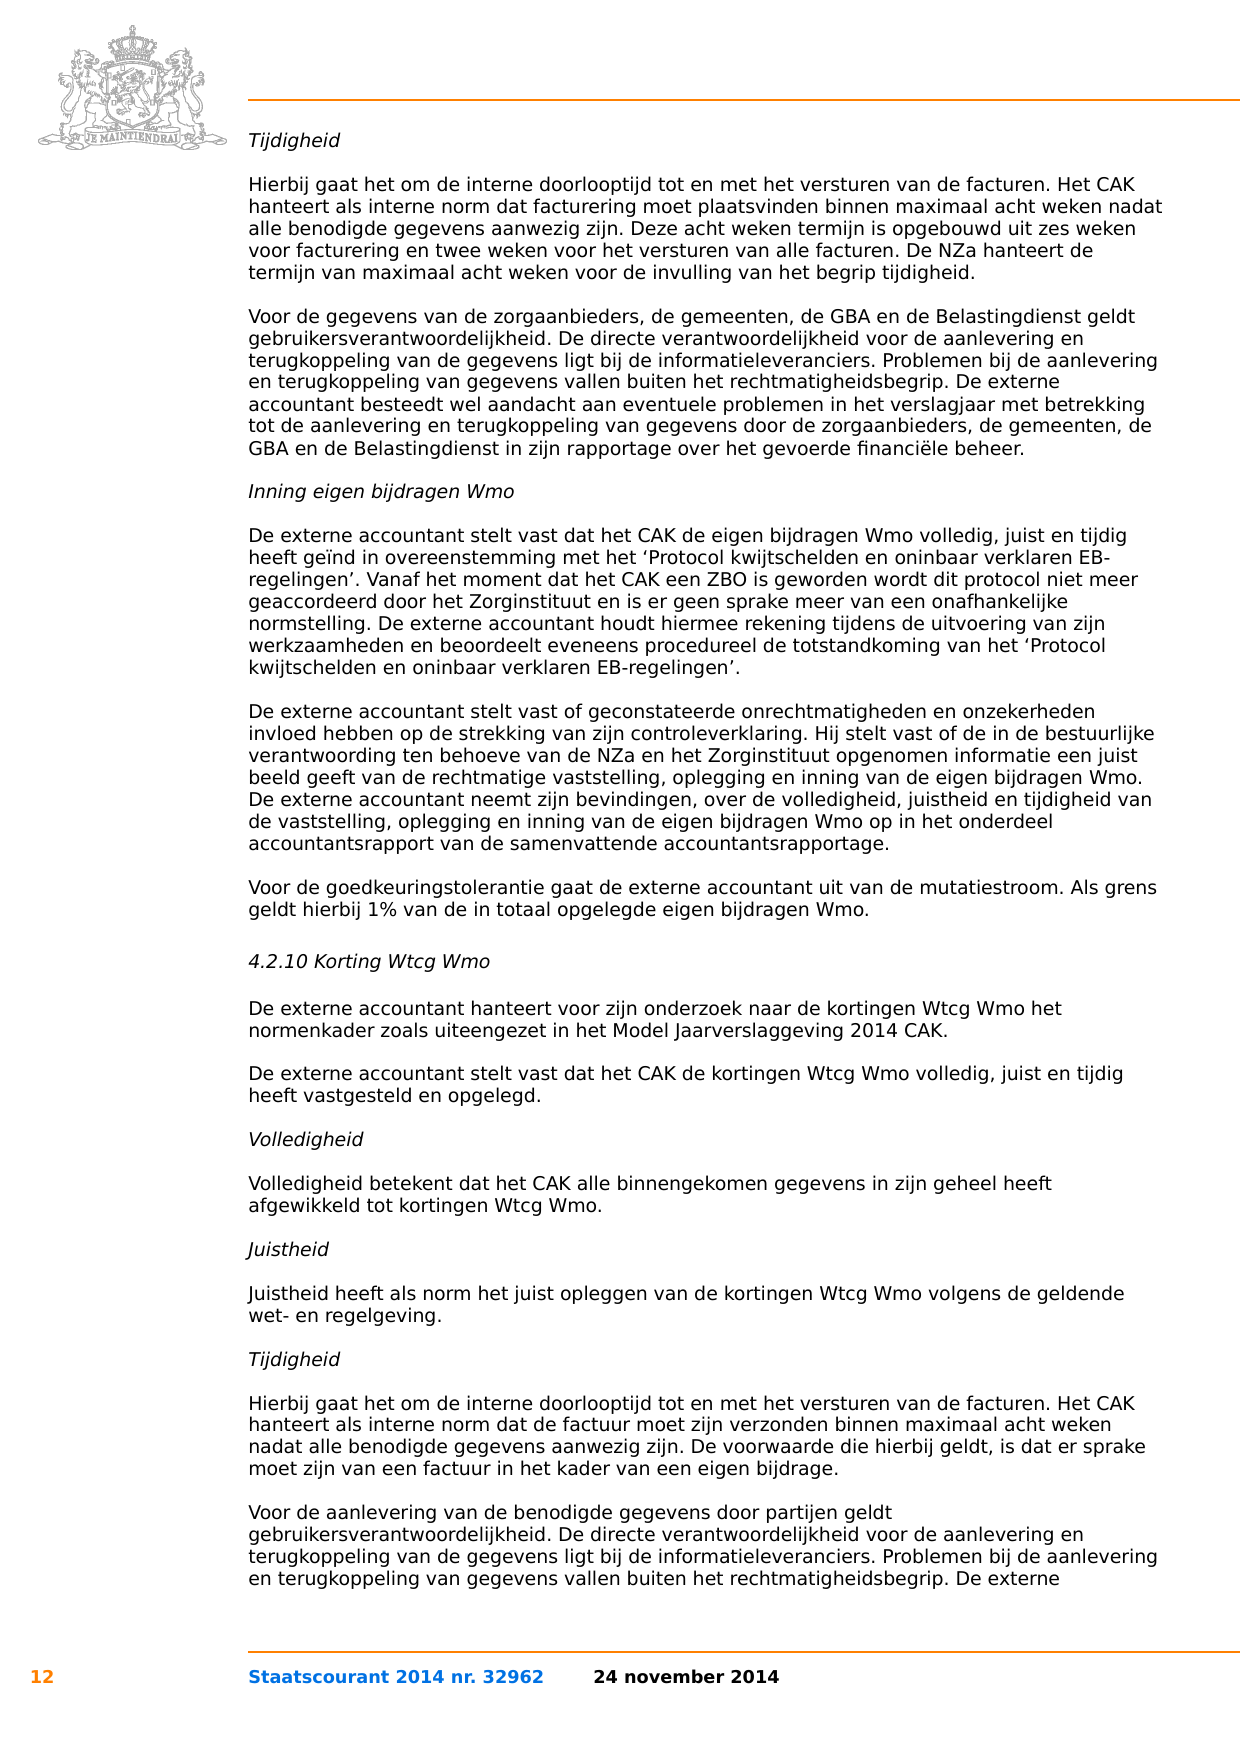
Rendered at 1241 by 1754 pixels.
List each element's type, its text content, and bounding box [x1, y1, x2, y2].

subtitle Tijdigheid [248, 1348, 1163, 1371]
text De externe accountant stelt vast dat het CAK de kortingen Wtcg Wmo volledig, juist en tijdig heeft vastgesteld en opgelegd. [248, 1063, 1163, 1107]
text Juistheid heeft als norm het juist opleggen van de kortingen Wtcg Wmo volgens de geldende wet- en regelgeving. [248, 1283, 1163, 1327]
text Voor de goedkeuringstolerantie gaat de externe accountant uit van de mutatiestroom. Als grens geldt hierbij 1% van de in totaal opgelegde eigen bijdragen Wmo. [248, 877, 1163, 921]
text Hierbij gaat het om de interne doorlooptijd tot en met het versturen van de facturen. Het CAK hanteert als interne norm dat de factuur moet zijn verzonden binnen maximaal acht weken nadat alle benodigde gegevens aanwezig zijn. De voorwaarde die hierbij geldt, is dat er sprake moet zijn van een factuur in het kader van een eigen bijdrage. [248, 1392, 1163, 1480]
subtitle Tijdigheid [248, 130, 1163, 152]
picture [38, 25, 227, 150]
text Voor de gegevens van de zorgaanbieders, de gemeenten, de GBA en de Belastingdienst geldt gebruikersverantwoordelijkheid. De directe verantwoordelijkheid voor de aanlevering en terugkoppeling van de gegevens ligt bij de informatieleveranciers. Problemen bij de aanlevering en terugkoppeling van gegevens vallen buiten het rechtmatigheidsbegrip. De externe accountant besteedt wel aandacht aan eventuele problemen in het verslagjaar met betrekking tot de aanlevering en terugkoppeling van gegevens door de zorgaanbieders, de gemeenten, de GBA en de Belastingdienst in zijn rapportage over het gevoerde financiële beheer. [248, 306, 1163, 459]
text De externe accountant stelt vast of geconstateerde onrechtmatigheden en onzekerheden invloed hebben op de strekking van zijn controleverklaring. Hij stelt vast of de in de bestuurlijke verantwoording ten behoeve van de NZa en het Zorginstituut opgenomen informatie een juist beeld geeft van de rechtmatige vaststelling, oplegging en inning van de eigen bijdragen Wmo. De externe accountant neemt zijn bevindingen, over de volledigheid, juistheid en tijdigheid van de vaststelling, oplegging en inning van de eigen bijdragen Wmo op in het onderdeel accountantsrapport van de samenvattende accountantsrapportage. [248, 701, 1163, 855]
text De externe accountant hanteert voor zijn onderzoek naar de kortingen Wtcg Wmo het normenkader zoals uiteengezet in het Model Jaarverslaggeving 2014 CAK. [248, 997, 1163, 1041]
subtitle Juistheid [248, 1239, 1163, 1261]
subtitle Inning eigen bijdragen Wmo [248, 481, 1163, 503]
text Hierbij gaat het om de interne doorlooptijd tot en met het versturen van de facturen. Het CAK hanteert als interne norm dat facturering moet plaatsvinden binnen maximaal acht weken nadat alle benodigde gegevens aanwezig zijn. Deze acht weken termijn is opgebouwd uit zes weken voor facturering en twee weken voor het versturen van alle facturen. De NZa hanteert de termijn van maximaal acht weken voor de invulling van het begrip tijdigheid. [248, 174, 1163, 284]
text Volledigheid betekent dat het CAK alle binnengekomen gegevens in zijn geheel heeft afgewikkeld tot kortingen Wtcg Wmo. [248, 1173, 1163, 1217]
text Voor de aanlevering van de benodigde gegevens door partijen geldt gebruikersverantwoordelijkheid. De directe verantwoordelijkheid voor de aanlevering en terugkoppeling van de gegevens ligt bij de informatieleveranciers. Problemen bij de aanlevering en terugkoppeling van gegevens vallen buiten het rechtmatigheidsbegrip. De externe [248, 1502, 1163, 1590]
text De externe accountant stelt vast dat het CAK de eigen bijdragen Wmo volledig, juist en tijdig heeft geïnd in overeenstemming met het ‘Protocol kwijtschelden en oninbaar verklaren EB-regelingen’. Vanaf het moment dat het CAK een ZBO is geworden wordt dit protocol niet meer geaccordeerd door het Zorginstituut en is er geen sprake meer van een onafhankelijke normstelling. De externe accountant houdt hiermee rekening tijdens de uitvoering van zijn werkzaamheden en beoordeelt eveneens procedureel de totstandkoming van het ‘Protocol kwijtschelden en oninbaar verklaren EB-regelingen’. [248, 525, 1163, 679]
subtitle Volledigheid [248, 1129, 1163, 1151]
subtitle 4.2.10 Korting Wtcg Wmo [248, 951, 1163, 972]
